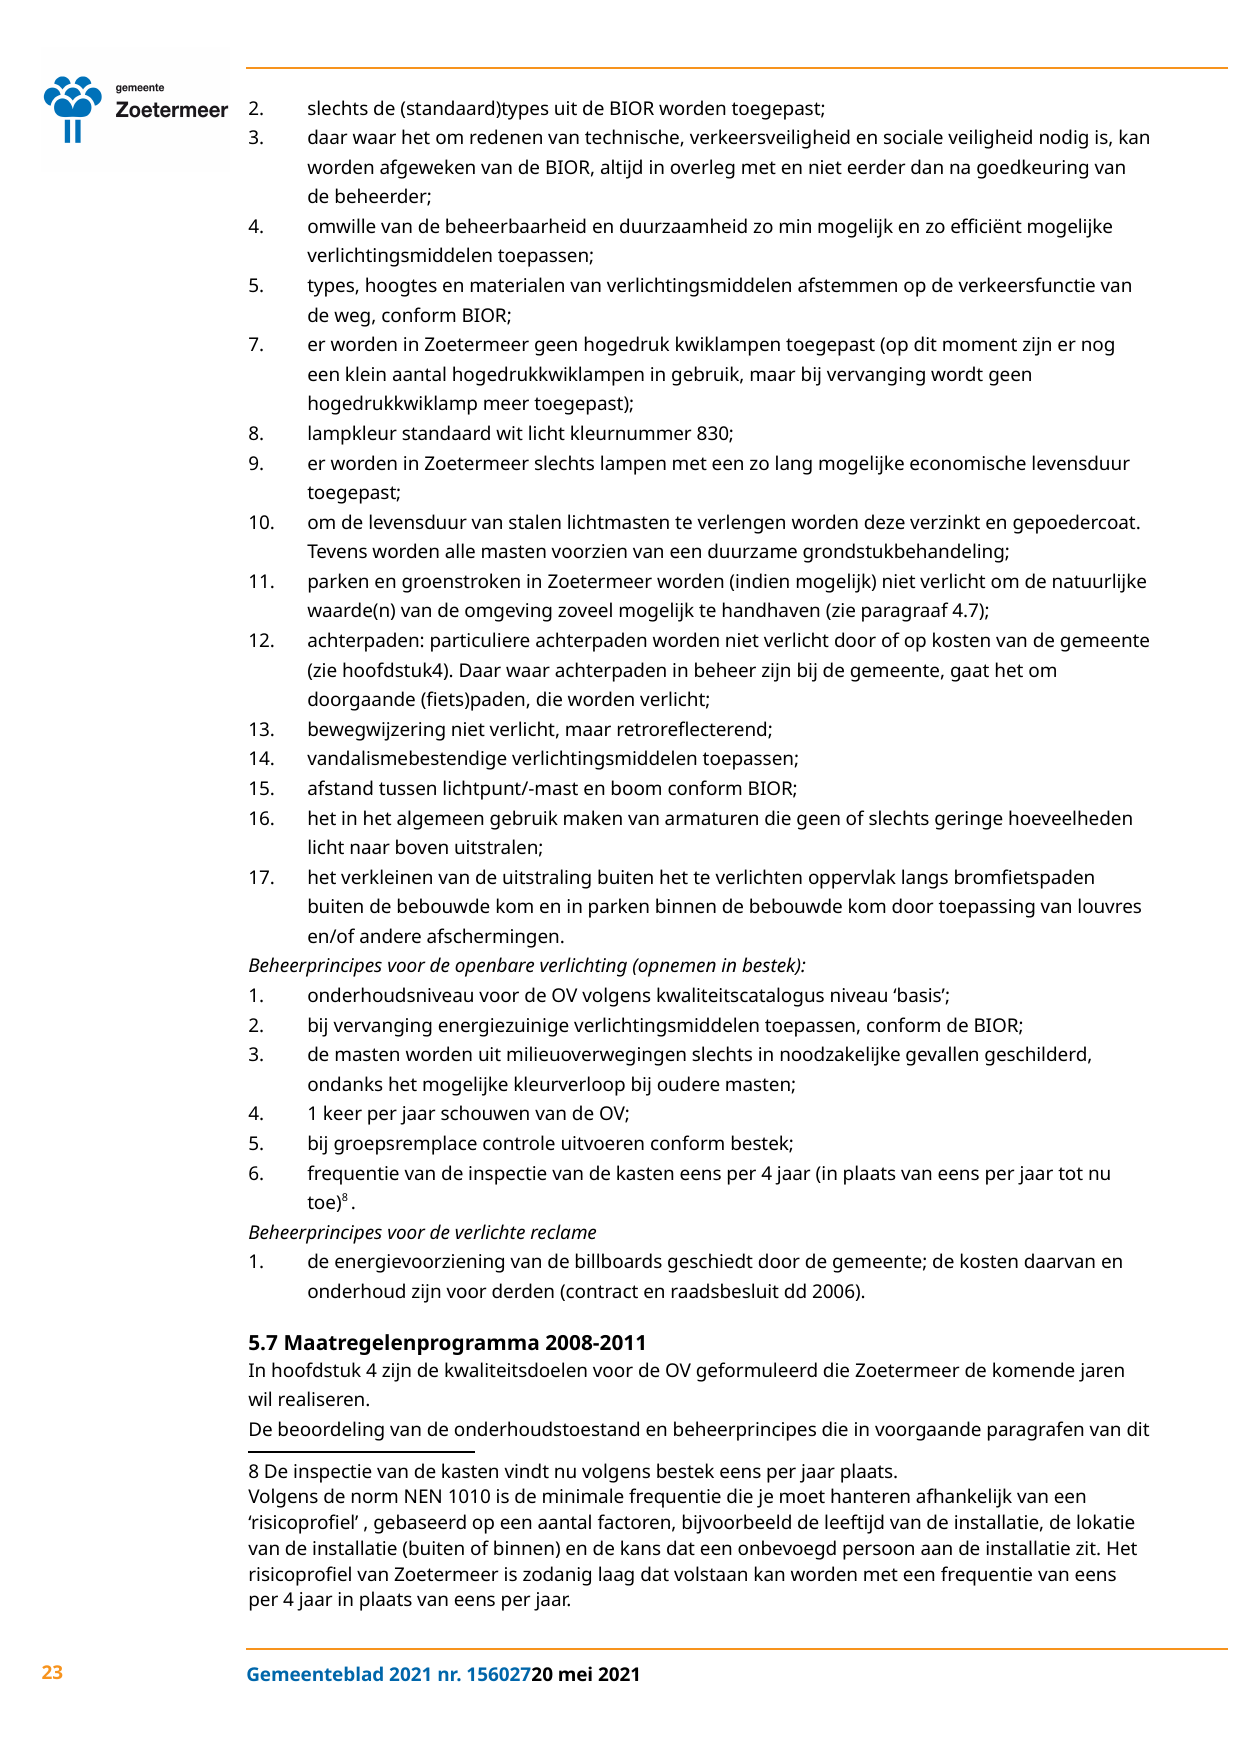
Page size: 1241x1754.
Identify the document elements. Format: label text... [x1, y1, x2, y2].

list het in het algemeen gebruik maken van armaturen die geen of slechts geringe hoeveelheden licht naar boven uitstralen; [248, 805, 1152, 860]
text 5.7 Maatregelenprogramma 2008-2011 [248, 1328, 1152, 1357]
list 1 keer per jaar schouwen van de OV; [248, 1101, 1152, 1126]
list onderhoudsniveau voor de OV volgens kwaliteitscatalogus niveau ‘basis’; [248, 982, 1152, 1008]
list bij groepsremplace controle uitvoeren conform bestek; [248, 1130, 1152, 1156]
list Volgens de norm NEN 1010 is de minimale frequentie die je moet hanteren afhankelijk van een ‘risicoprofiel’ , gebaseerd op een aantal factoren, bijvoorbeeld de leeftijd van de installatie, de lokatie van de installatie (buiten of binnen) en de kans dat een onbevoegd persoon aan de installatie zit. Het risicoprofiel van Zoetermeer is zodanig laag dat volstaan kan worden met een frequentie van eens per 4 jaar in plaats van eens per jaar. [248, 1483, 1152, 1612]
picture [41, 47, 231, 172]
list vandalismebestendige verlichtingsmiddelen toepassen; [248, 746, 1152, 771]
text In hoofdstuk 4 zijn de kwaliteitsdoelen voor de OV geformuleerd die Zoetermeer de komende jaren wil realiseren. [248, 1357, 1152, 1412]
list slechts de (standaard)types uit de BIOR worden toegepast; [248, 95, 1152, 121]
list lampkleur standaard wit licht kleurnummer 830; [248, 420, 1152, 446]
list bij vervanging energiezuinige verlichtingsmiddelen toepassen, conform de BIOR; [248, 1012, 1152, 1038]
list types, hoogtes en materialen van verlichtingsmiddelen afstemmen op de verkeersfunctie van de weg, conform BIOR; [248, 272, 1152, 328]
list daar waar het om redenen van technische, verkeersveiligheid en sociale veiligheid nodig is, kan worden afgeweken van de BIOR, altijd in overleg met en niet eerder dan na goedkeuring van de beheerder; [248, 124, 1152, 209]
list de masten worden uit milieuoverwegingen slechts in noodzakelijke gevallen geschilderd, ondanks het mogelijke kleurverloop bij oudere masten; [248, 1041, 1152, 1097]
list frequentie van de inspectie van de kasten eens per 4 jaar (in plaats van eens per jaar tot nu toe). [248, 1160, 1152, 1215]
text De beoordeling van de onderhoudstoestand en beheerprincipes die in voorgaande paragrafen van dit [248, 1416, 1152, 1442]
list achterpaden: particuliere achterpaden worden niet verlicht door of op kosten van de gemeente (zie hoofdstuk4). Daar waar achterpaden in beheer zijn bij de gemeente, gaat het om doorgaande (fiets)paden, die worden verlicht; [248, 627, 1152, 712]
list afstand tussen lichtpunt/-mast en boom conform BIOR; [248, 775, 1152, 801]
text Beheerprincipes voor de verlichte reclame [248, 1219, 1152, 1245]
list parken en groenstroken in Zoetermeer worden (indien mogelijk) niet verlicht om de natuurlijke waarde(n) van de omgeving zoveel mogelijk te handhaven (zie paragraaf 4.7); [248, 568, 1152, 623]
list omwille van de beheerbaarheid en duurzaamheid zo min mogelijk en zo efficiënt mogelijke verlichtingsmiddelen toepassen; [248, 213, 1152, 268]
list er worden in Zoetermeer geen hogedruk kwiklampen toegepast (op dit moment zijn er nog een klein aantal hogedrukkwiklampen in gebruik, maar bij vervanging wordt geen hogedrukkwiklamp meer toegepast); [248, 331, 1152, 416]
list om de levensduur van stalen lichtmasten te verlengen worden deze verzinkt en gepoedercoat. Tevens worden alle masten voorzien van een duurzame grondstukbehandeling; [248, 509, 1152, 564]
text Beheerprincipes voor de openbare verlichting (opnemen in bestek): [248, 953, 1152, 978]
list het verkleinen van de uitstraling buiten het te verlichten oppervlak langs bromfietspaden buiten de bebouwde kom en in parken binnen de bebouwde kom door toepassing van louvres en/of andere afschermingen. [248, 864, 1152, 949]
list bewegwijzering niet verlicht, maar retroreflecterend; [248, 716, 1152, 742]
list de energievoorziening van de billboards geschiedt door de gemeente; de kosten daarvan en onderhoud zijn voor derden (contract en raadsbesluit dd 2006). [248, 1248, 1152, 1304]
list er worden in Zoetermeer slechts lampen met een zo lang mogelijke economische levensduur toegepast; [248, 450, 1152, 505]
list De inspectie van de kasten vindt nu volgens bestek eens per jaar plaats. [248, 1458, 1152, 1483]
